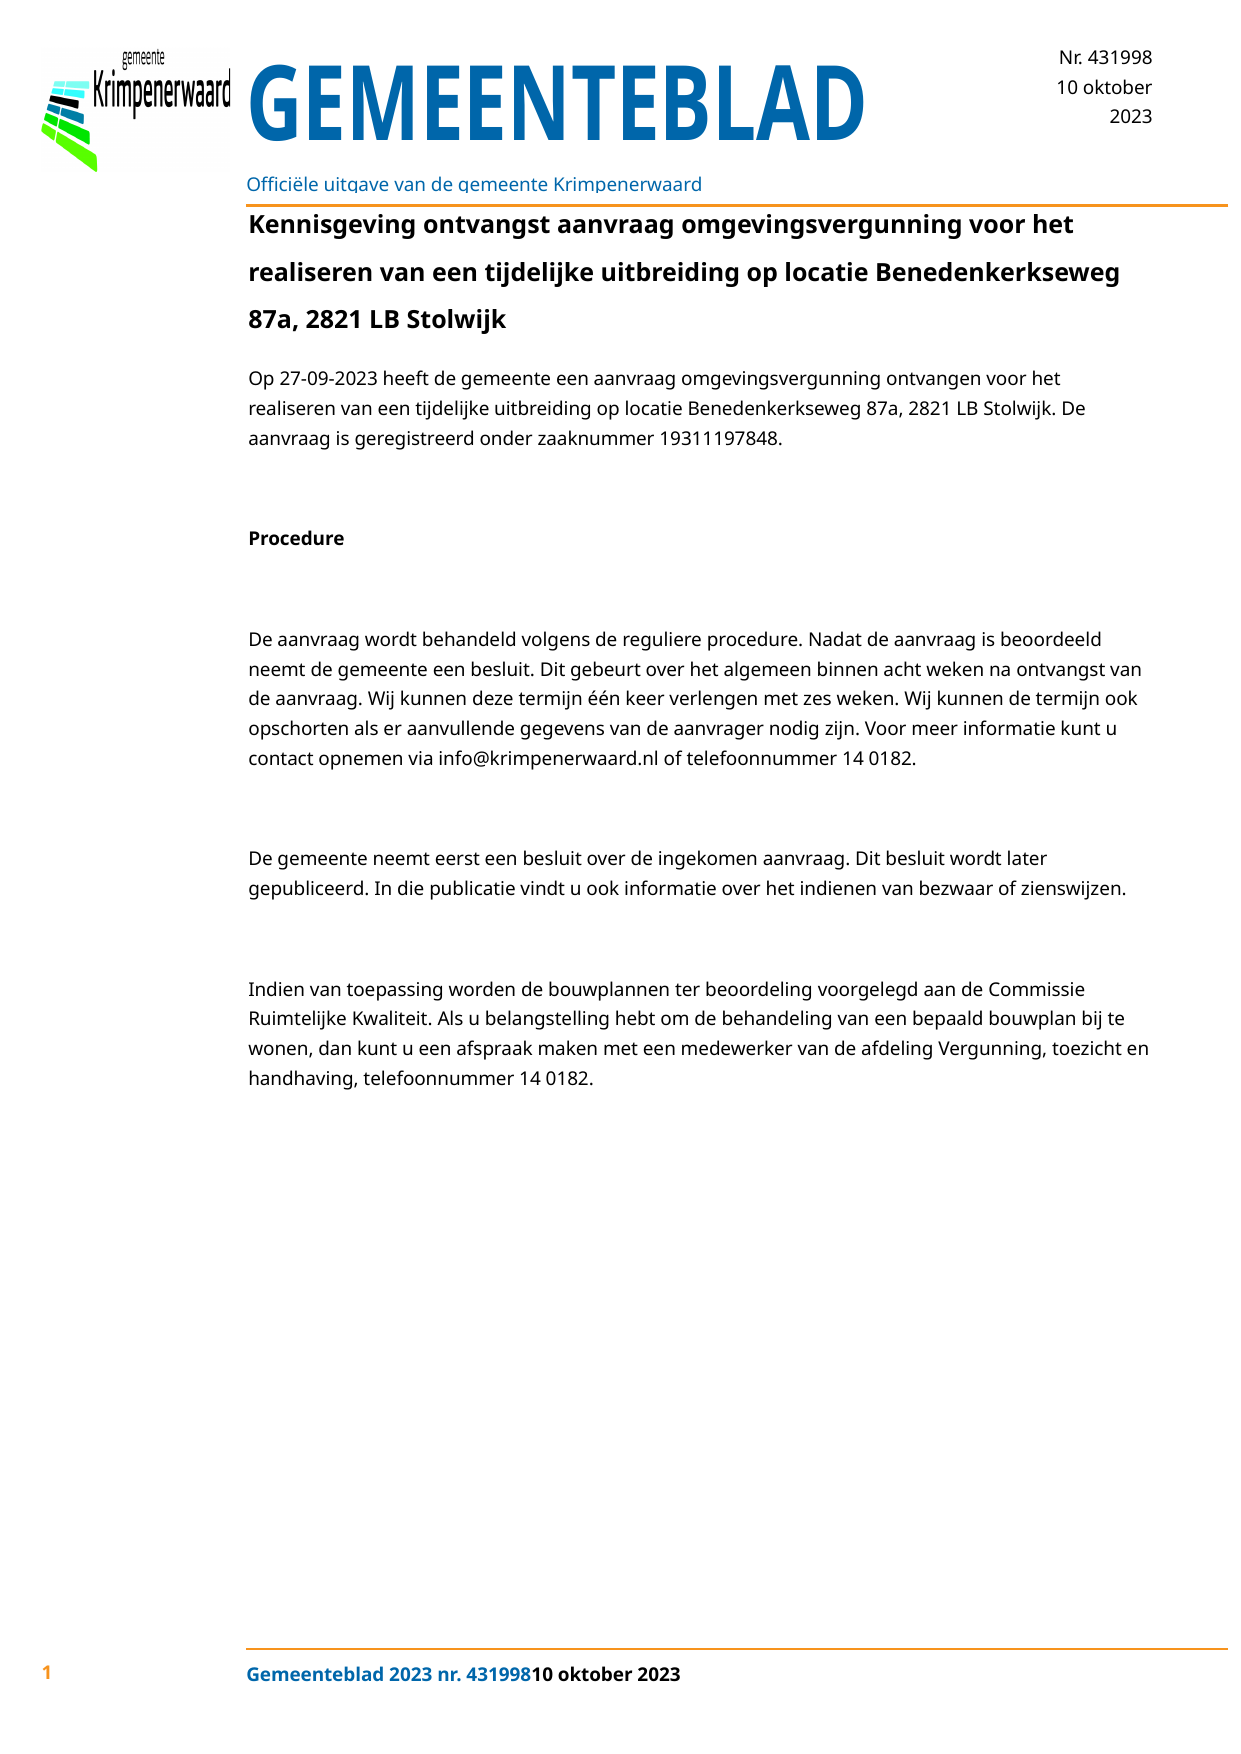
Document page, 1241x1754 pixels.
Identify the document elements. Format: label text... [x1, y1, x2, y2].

text De gemeente neemt eerst een besluit over de ingekomen aanvraag. Dit besluit wordt later gepubliceerd. In die publicatie vindt u ook informatie over het indienen van bezwaar of zienswijzen. [248, 846, 1152, 901]
picture [41, 47, 231, 172]
text De aanvraag wordt behandeld volgens de reguliere procedure. Nadat de aanvraag is beoordeeld neemt de gemeente een besluit. Dit gebeurt over het algemeen binnen acht weken na ontvangst van de aanvraag. Wij kunnen deze termijn één keer verlengen met zes weken. Wij kunnen de termijn ook opschorten als er aanvullende gegevens van de aanvrager nodig zijn. Voor meer informatie kunt u contact opnemen via info@krimpenerwaard.nl of telefoonnummer 14 0182. [248, 626, 1152, 770]
text Procedure [248, 526, 1152, 551]
text Indien van toepassing worden de bouwplannen ter beoordeling voorgelegd aan de Commissie Ruimtelijke Kwaliteit. Als u belangstelling hebt om de behandeling van een bepaald bouwplan bij te wonen, dan kunt u een afspraak maken met een medewerker van de afdeling Vergunning, toezicht en handhaving, telefoonnummer 14 0182. [248, 976, 1152, 1090]
text Op 27-09-2023 heeft de gemeente een aanvraag omgevingsvergunning ontvangen voor het realiseren van een tijdelijke uitbreiding op locatie Benedenkerkseweg 87a, 2821 LB Stolwijk. De aanvraag is geregistreerd onder zaaknummer 19311197848. [248, 366, 1152, 450]
text Kennisgeving ontvangst aanvraag omgevingsvergunning voor het realiseren van een tijdelijke uitbreiding op locatie Benedenkerkseweg 87a, 2821 LB Stolwijk [248, 207, 1152, 336]
